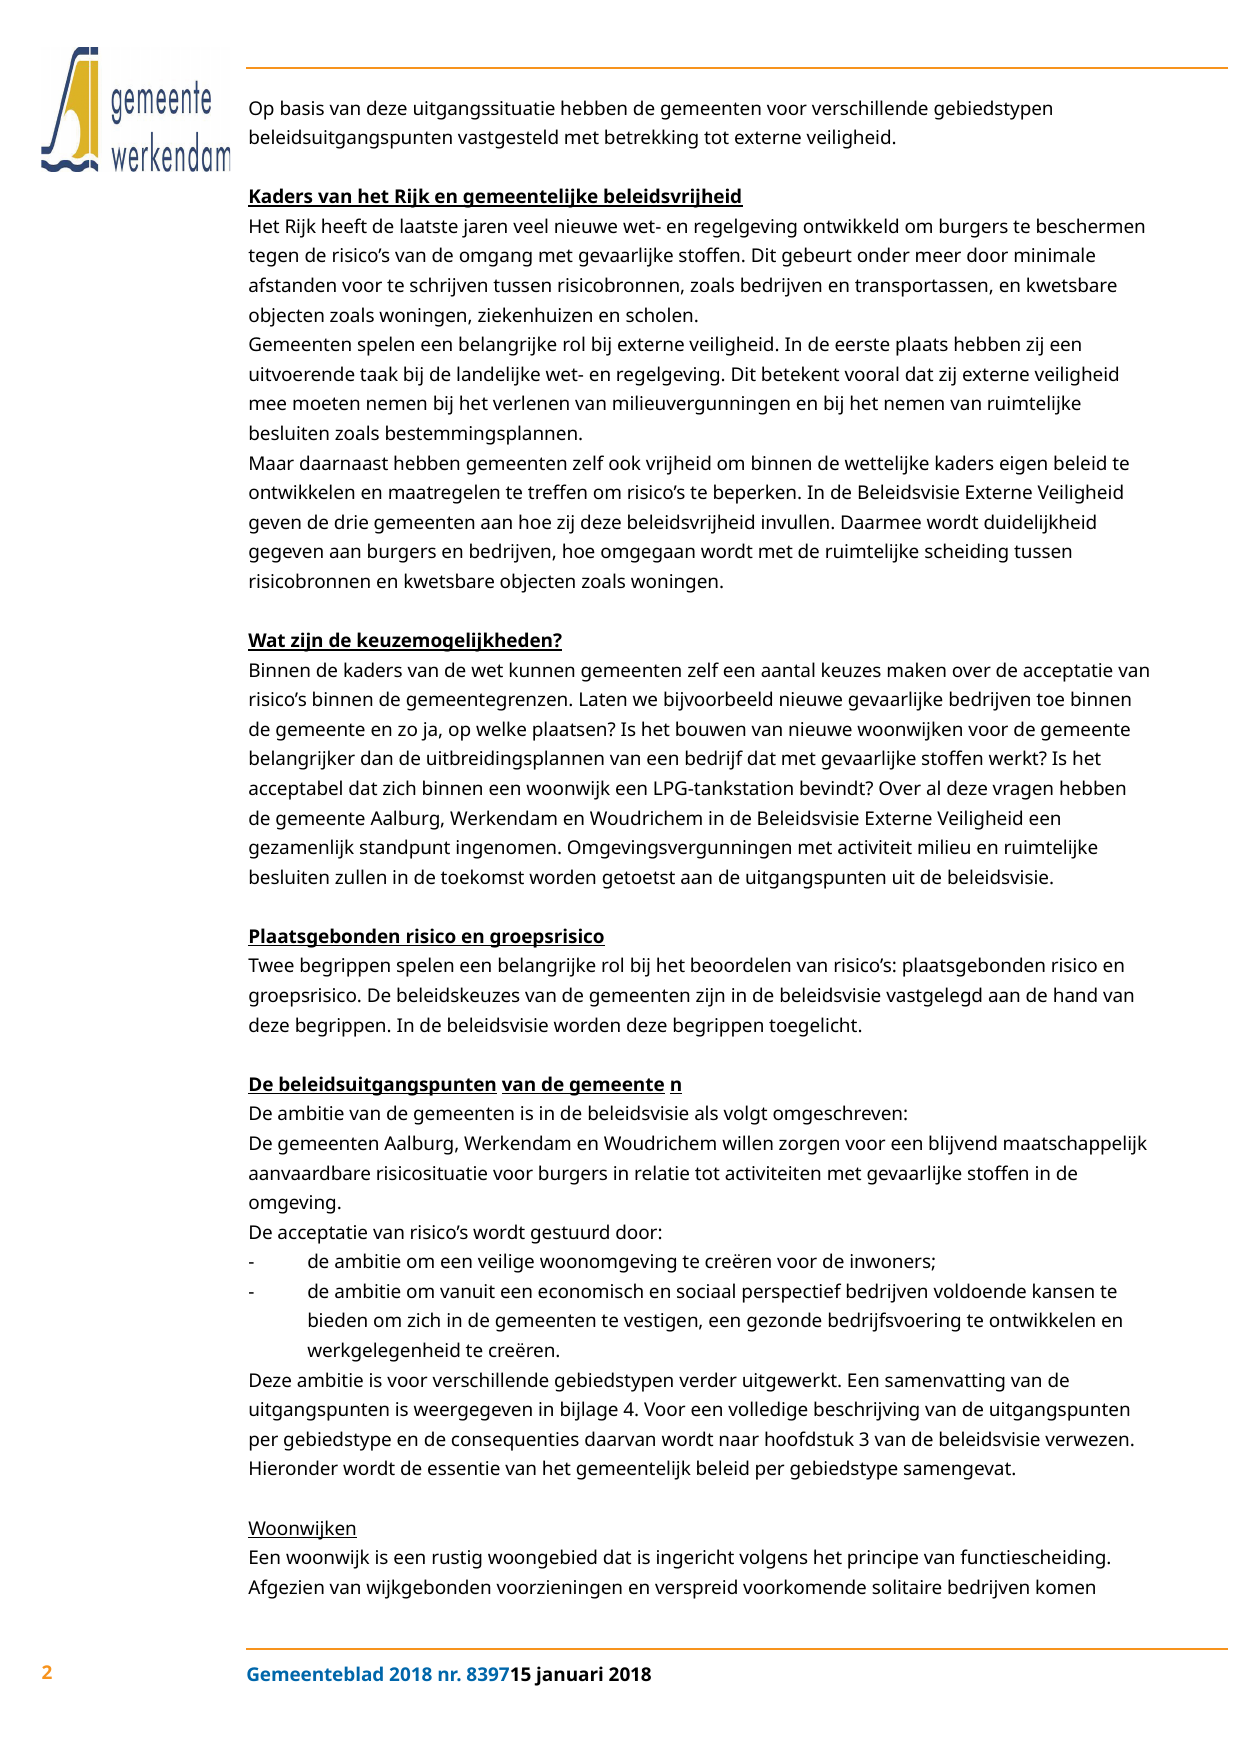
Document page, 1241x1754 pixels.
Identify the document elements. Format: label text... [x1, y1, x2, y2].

text Het Rijk heeft de laatste jaren veel nieuwe wet- en regelgeving ontwikkeld om burgers te beschermen tegen de risico’s van de omgang met gevaarlijke stoffen. Dit gebeurt onder meer door minimale afstanden voor te schrijven tussen risicobronnen, zoals bedrijven en transportassen, en kwetsbare objecten zoals woningen, ziekenhuizen en scholen. [248, 213, 1152, 328]
text Op basis van deze uitgangssituatie hebben de gemeenten voor verschillende gebiedstypen beleidsuitgangspunten vastgesteld met betrekking tot externe veiligheid. [248, 95, 1152, 150]
list de ambitie om vanuit een economisch en sociaal perspectief bedrijven voldoende kansen te bieden om zich in de gemeenten te vestigen, een gezonde bedrijfsvoering te ontwikkelen en werkgelegenheid te creëren. [248, 1278, 1152, 1363]
picture [41, 47, 231, 172]
text Een woonwijk is een rustig woongebied dat is ingericht volgens het principe van functiescheiding. Afgezien van wijkgebonden voorzieningen en verspreid voorkomende solitaire bedrijven komen [248, 1544, 1152, 1600]
text De beleidsuitgangspunten van de gemeente n [248, 1071, 1152, 1097]
text De ambitie van de gemeenten is in de beleidsvisie als volgt omgeschreven: [248, 1101, 1152, 1126]
text Maar daarnaast hebben gemeenten zelf ook vrijheid om binnen de wettelijke kaders eigen beleid te ontwikkelen en maatregelen te treffen om risico’s te beperken. In de Beleidsvisie Externe Veiligheid geven de drie gemeenten aan hoe zij deze beleidsvrijheid invullen. Daarmee wordt duidelijkheid gegeven aan burgers en bedrijven, hoe omgegaan wordt met de ruimtelijke scheiding tussen risicobronnen en kwetsbare objecten zoals woningen. [248, 450, 1152, 594]
text Woonwijken [248, 1515, 1152, 1541]
text Plaatsgebonden risico en groepsrisico [248, 923, 1152, 949]
text Gemeenten spelen een belangrijke rol bij externe veiligheid. In de eerste plaats hebben zij een uitvoerende taak bij de landelijke wet- en regelgeving. Dit betekent vooral dat zij externe veiligheid mee moeten nemen bij het verlenen van milieuvergunningen en bij het nemen van ruimtelijke besluiten zoals bestemmingsplannen. [248, 331, 1152, 446]
text Twee begrippen spelen een belangrijke rol bij het beoordelen van risico’s: plaatsgebonden risico en groepsrisico. De beleidskeuzes van de gemeenten zijn in de beleidsvisie vastgelegd aan de hand van deze begrippen. In de beleidsvisie worden deze begrippen toegelicht. [248, 953, 1152, 1038]
text De gemeenten Aalburg, Werkendam en Woudrichem willen zorgen voor een blijvend maatschappelijk aanvaardbare risicosituatie voor burgers in relatie tot activiteiten met gevaarlijke stoffen in de omgeving. [248, 1130, 1152, 1215]
text De acceptatie van risico’s wordt gestuurd door: [248, 1219, 1152, 1245]
text Binnen de kaders van de wet kunnen gemeenten zelf een aantal keuzes maken over de acceptatie van risico’s binnen de gemeentegrenzen. Laten we bijvoorbeeld nieuwe gevaarlijke bedrijven toe binnen de gemeente en zo ja, op welke plaatsen? Is het bouwen van nieuwe woonwijken voor de gemeente belangrijker dan de uitbreidingsplannen van een bedrijf dat met gevaarlijke stoffen werkt? Is het acceptabel dat zich binnen een woonwijk een LPG-tankstation bevindt? Over al deze vragen hebben de gemeente Aalburg, Werkendam en Woudrichem in de Beleidsvisie Externe Veiligheid een gezamenlijk standpunt ingenomen. Omgevingsvergunningen met activiteit milieu en ruimtelijke besluiten zullen in de toekomst worden getoetst aan de uitgangspunten uit de beleidsvisie. [248, 657, 1152, 890]
list de ambitie om een veilige woonomgeving te creëren voor de inwoners; [248, 1248, 1152, 1274]
text Deze ambitie is voor verschillende gebiedstypen verder uitgewerkt. Een samenvatting van de uitgangspunten is weergegeven in bijlage 4. Voor een volledige beschrijving van de uitgangspunten per gebiedstype en de consequenties daarvan wordt naar hoofdstuk 3 van de beleidsvisie verwezen. Hieronder wordt de essentie van het gemeentelijk beleid per gebiedstype samengevat. [248, 1367, 1152, 1481]
text Kaders van het Rijk en gemeentelijke beleidsvrijheid [248, 183, 1152, 209]
text Wat zijn de keuzemogelijkheden? [248, 627, 1152, 653]
